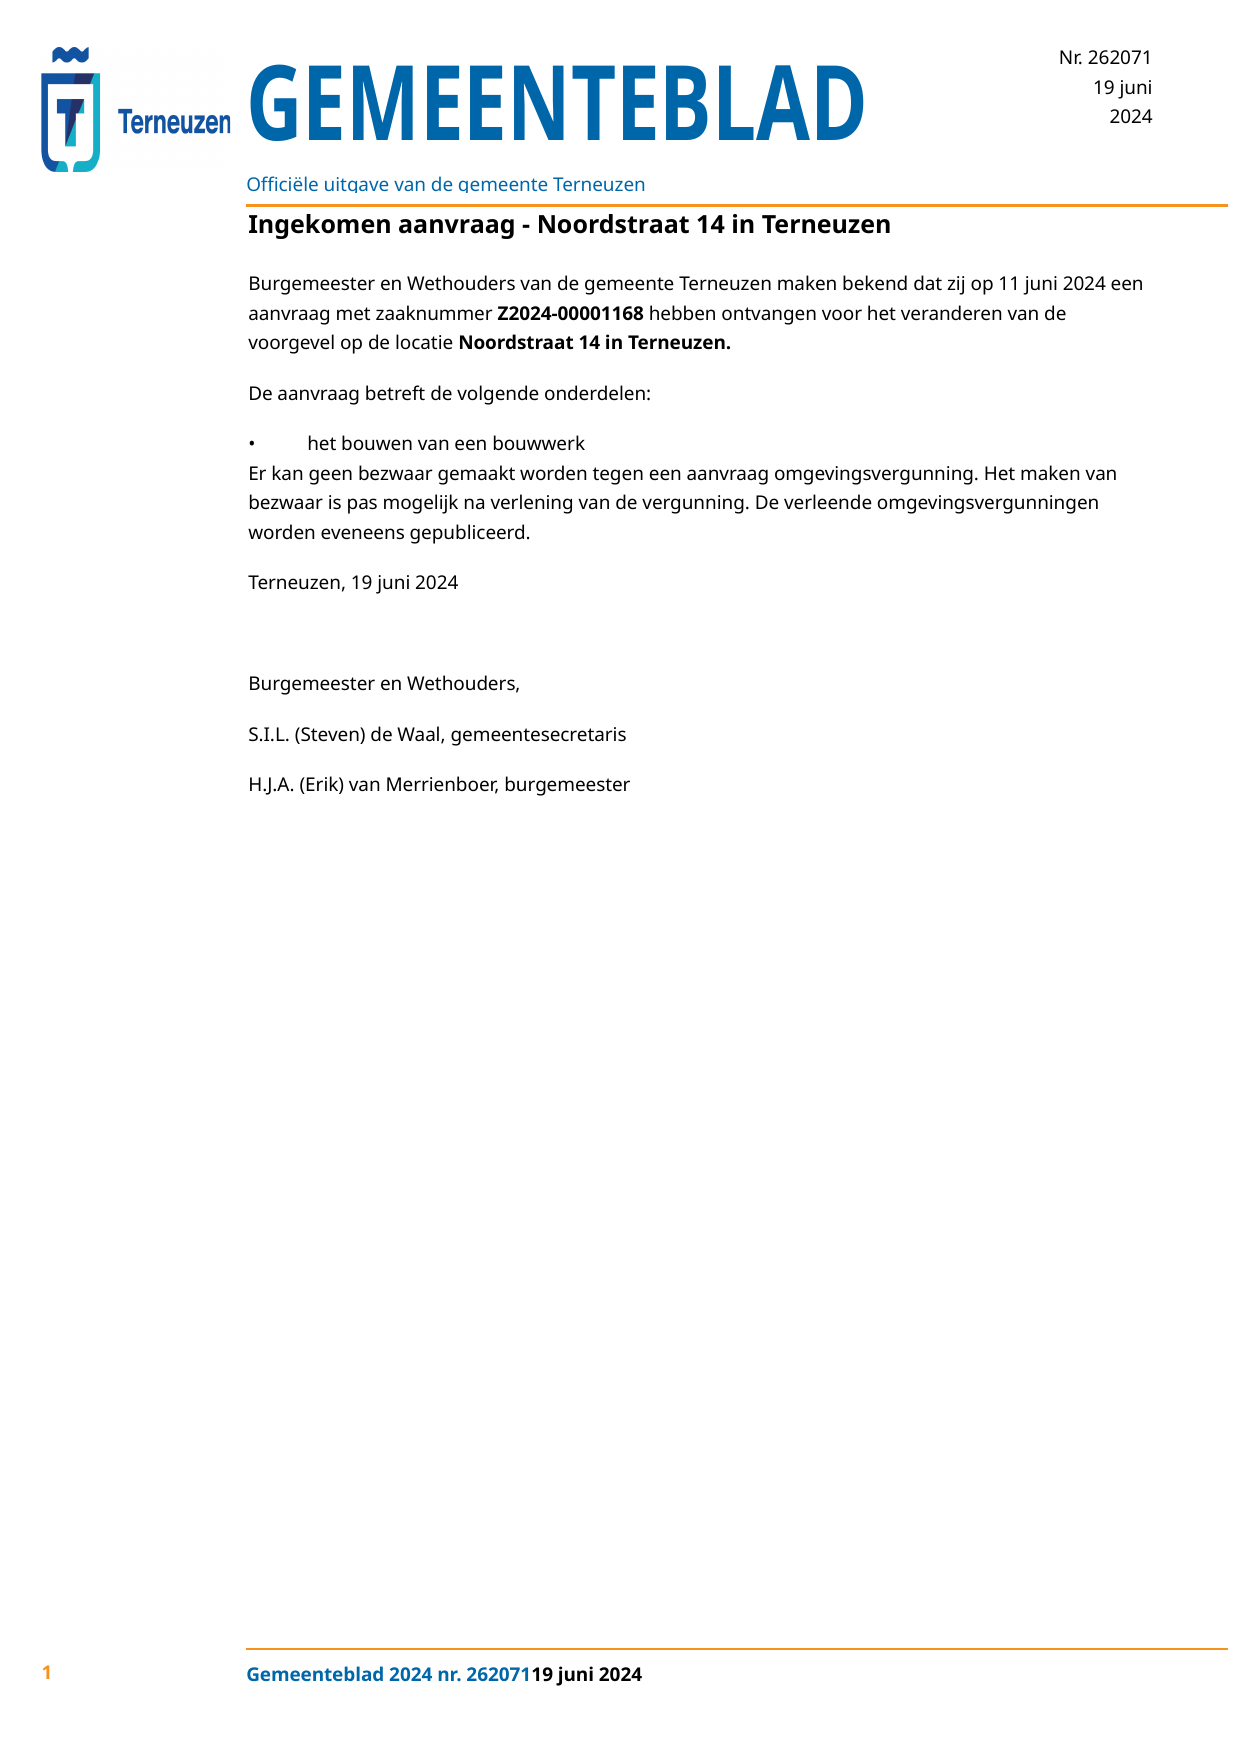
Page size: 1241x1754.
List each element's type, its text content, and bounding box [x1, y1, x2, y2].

text Burgemeester en Wethouders van de gemeente Terneuzen maken bekend dat zij op 11 juni 2024 een aanvraag met zaaknummer Z2024-00001168 hebben ontvangen voor het veranderen van de voorgevel op de locatie Noordstraat 14 in Terneuzen. [248, 270, 1152, 355]
text Burgemeester en Wethouders, [248, 670, 1152, 696]
text Terneuzen, 19 juni 2024 [248, 569, 1152, 595]
text S.I.L. (Steven) de Waal, gemeentesecretaris [248, 721, 1152, 746]
text De aanvraag betreft de volgende onderdelen: [248, 380, 1152, 406]
text H.J.A. (Erik) van Merrienboer, burgemeester [248, 771, 1152, 797]
picture [41, 47, 231, 172]
text Er kan geen bezwaar gemaakt worden tegen een aanvraag omgevingsvergunning. Het maken van bezwaar is pas mogelijk na verlening van de vergunning. De verleende omgevingsvergunningen worden eveneens gepubliceerd. [248, 460, 1152, 545]
list het bouwen van een bouwwerk [248, 430, 1152, 456]
text Ingekomen aanvraag - Noordstraat 14 in Terneuzen [248, 207, 1152, 241]
